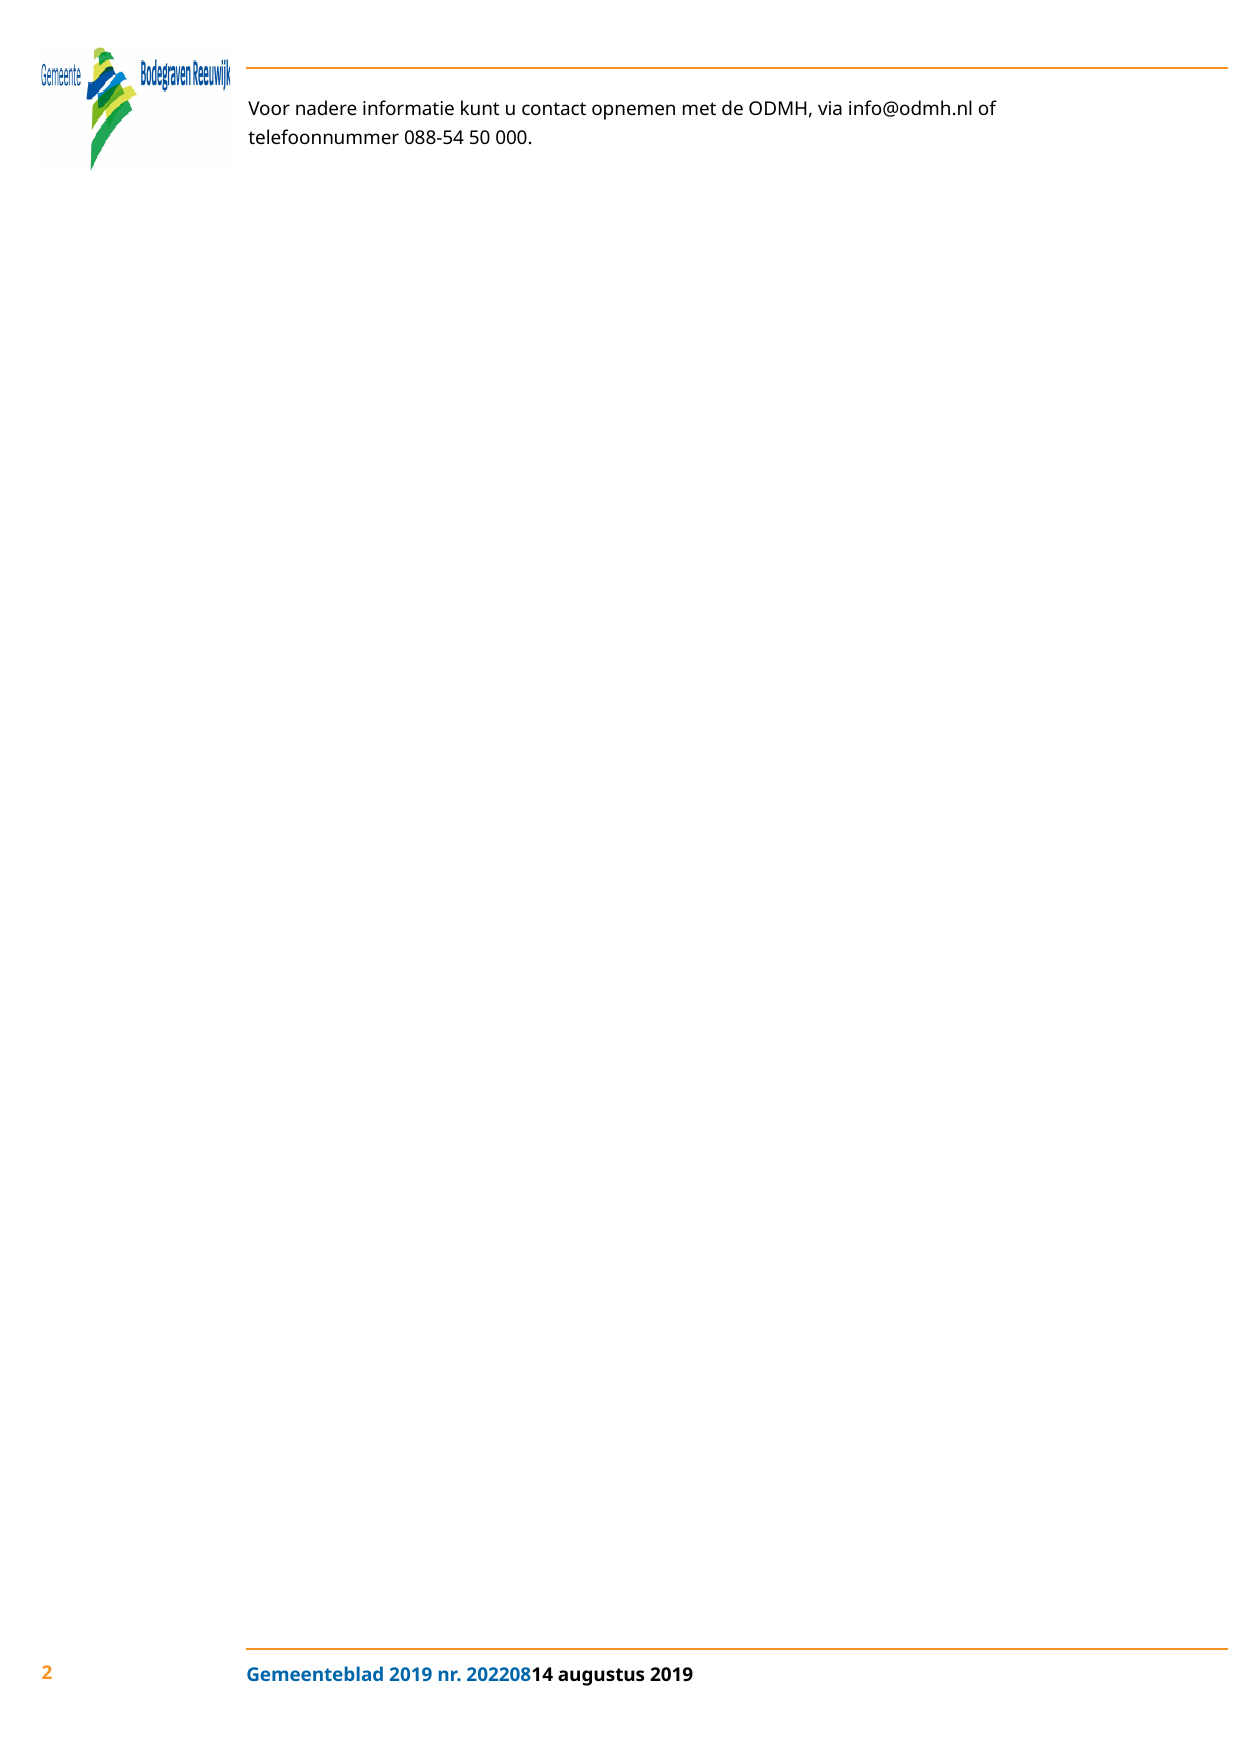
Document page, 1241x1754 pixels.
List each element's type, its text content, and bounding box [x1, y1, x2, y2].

picture [41, 47, 231, 172]
text Voor nadere informatie kunt u contact opnemen met de ODMH, via info@odmh.nl of telefoonnummer 088-54 50 000. [248, 95, 1152, 150]
